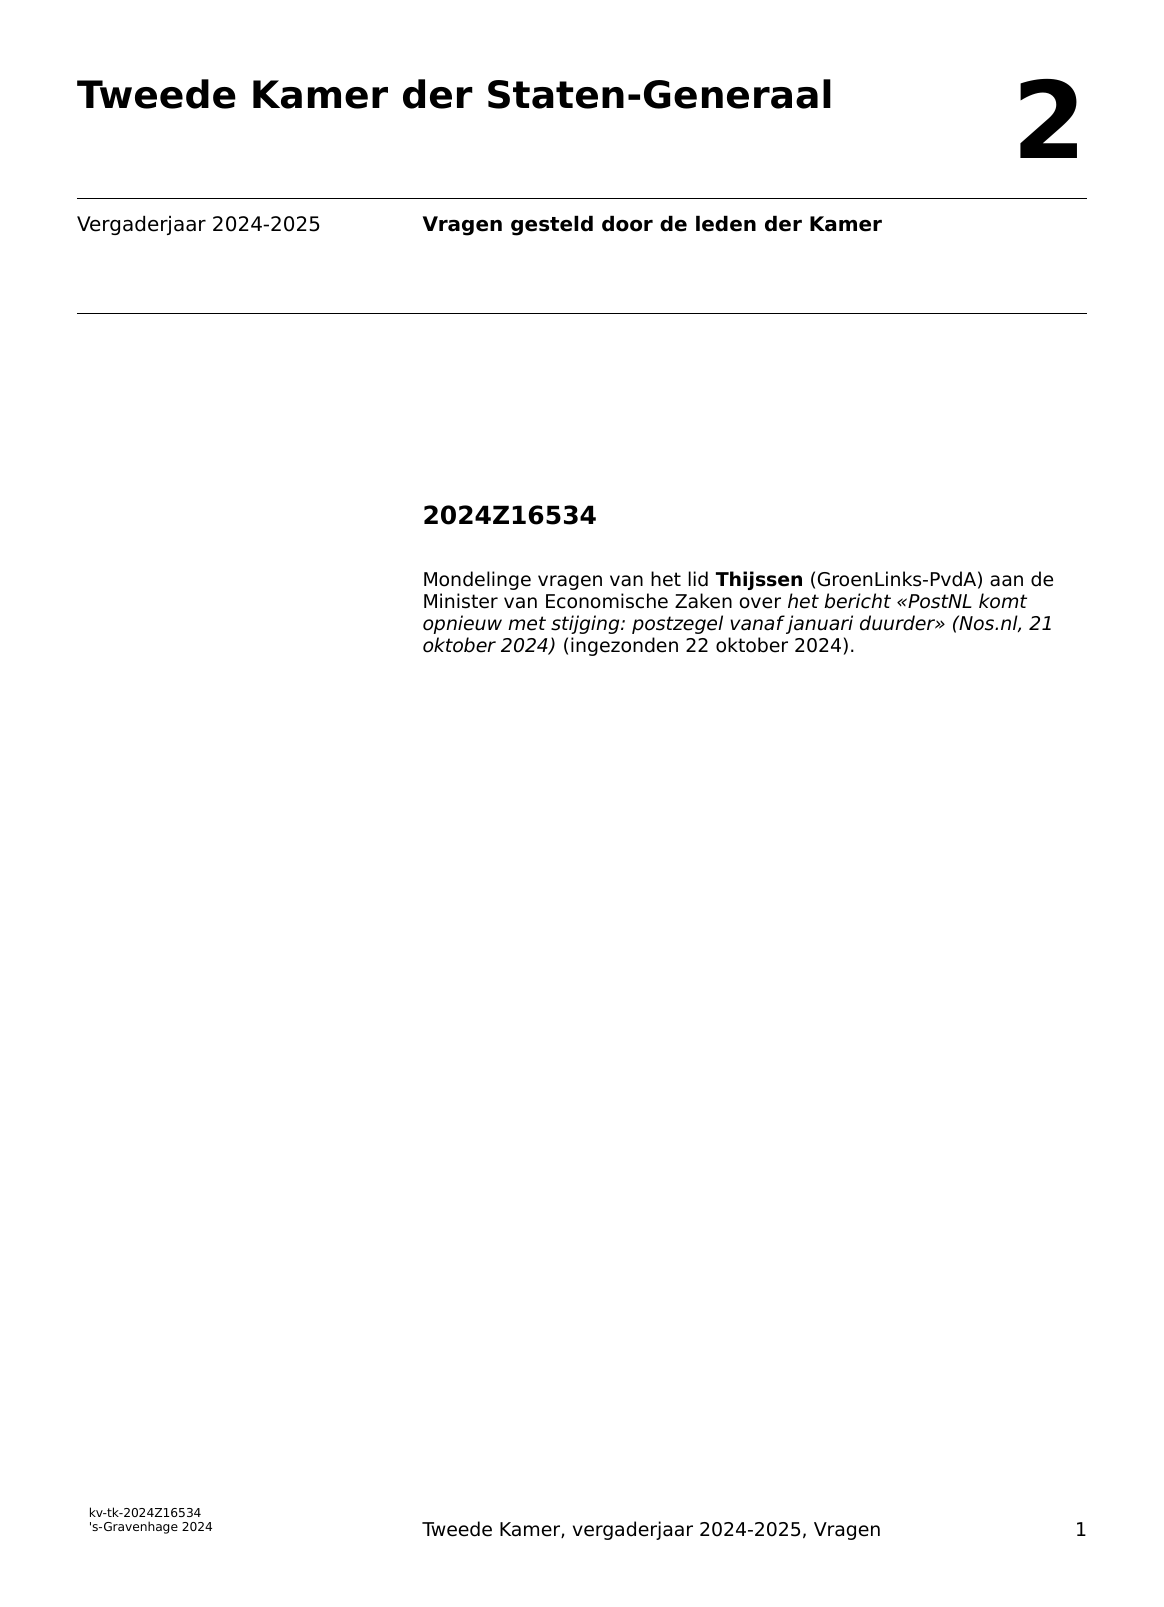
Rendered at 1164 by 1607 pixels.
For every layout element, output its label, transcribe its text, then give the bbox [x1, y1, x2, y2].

table_header Tweede Kamer der Staten-Generaal [77, 59, 886, 198]
text kv-tk-2024Z16534 [88, 1506, 323, 1520]
text Mondelinge vragen van het lid Thijssen (GroenLinks-PvdA) aan de Minister van Economische Zaken over het bericht «PostNL komt opnieuw met stijging: postzegel vanaf januari duurder» (Nos.nl, 21 oktober 2024) (ingezonden 22 oktober 2024). [422, 569, 1087, 657]
table_cell Vergaderjaar 2024-2025 [77, 199, 422, 313]
table_cell Vragen gesteld door de leden der Kamer [422, 199, 1087, 313]
text 2024Z16534 [422, 501, 1087, 531]
table_header 2 [886, 59, 1087, 198]
text 's-Gravenhage 2024 [88, 1520, 323, 1534]
